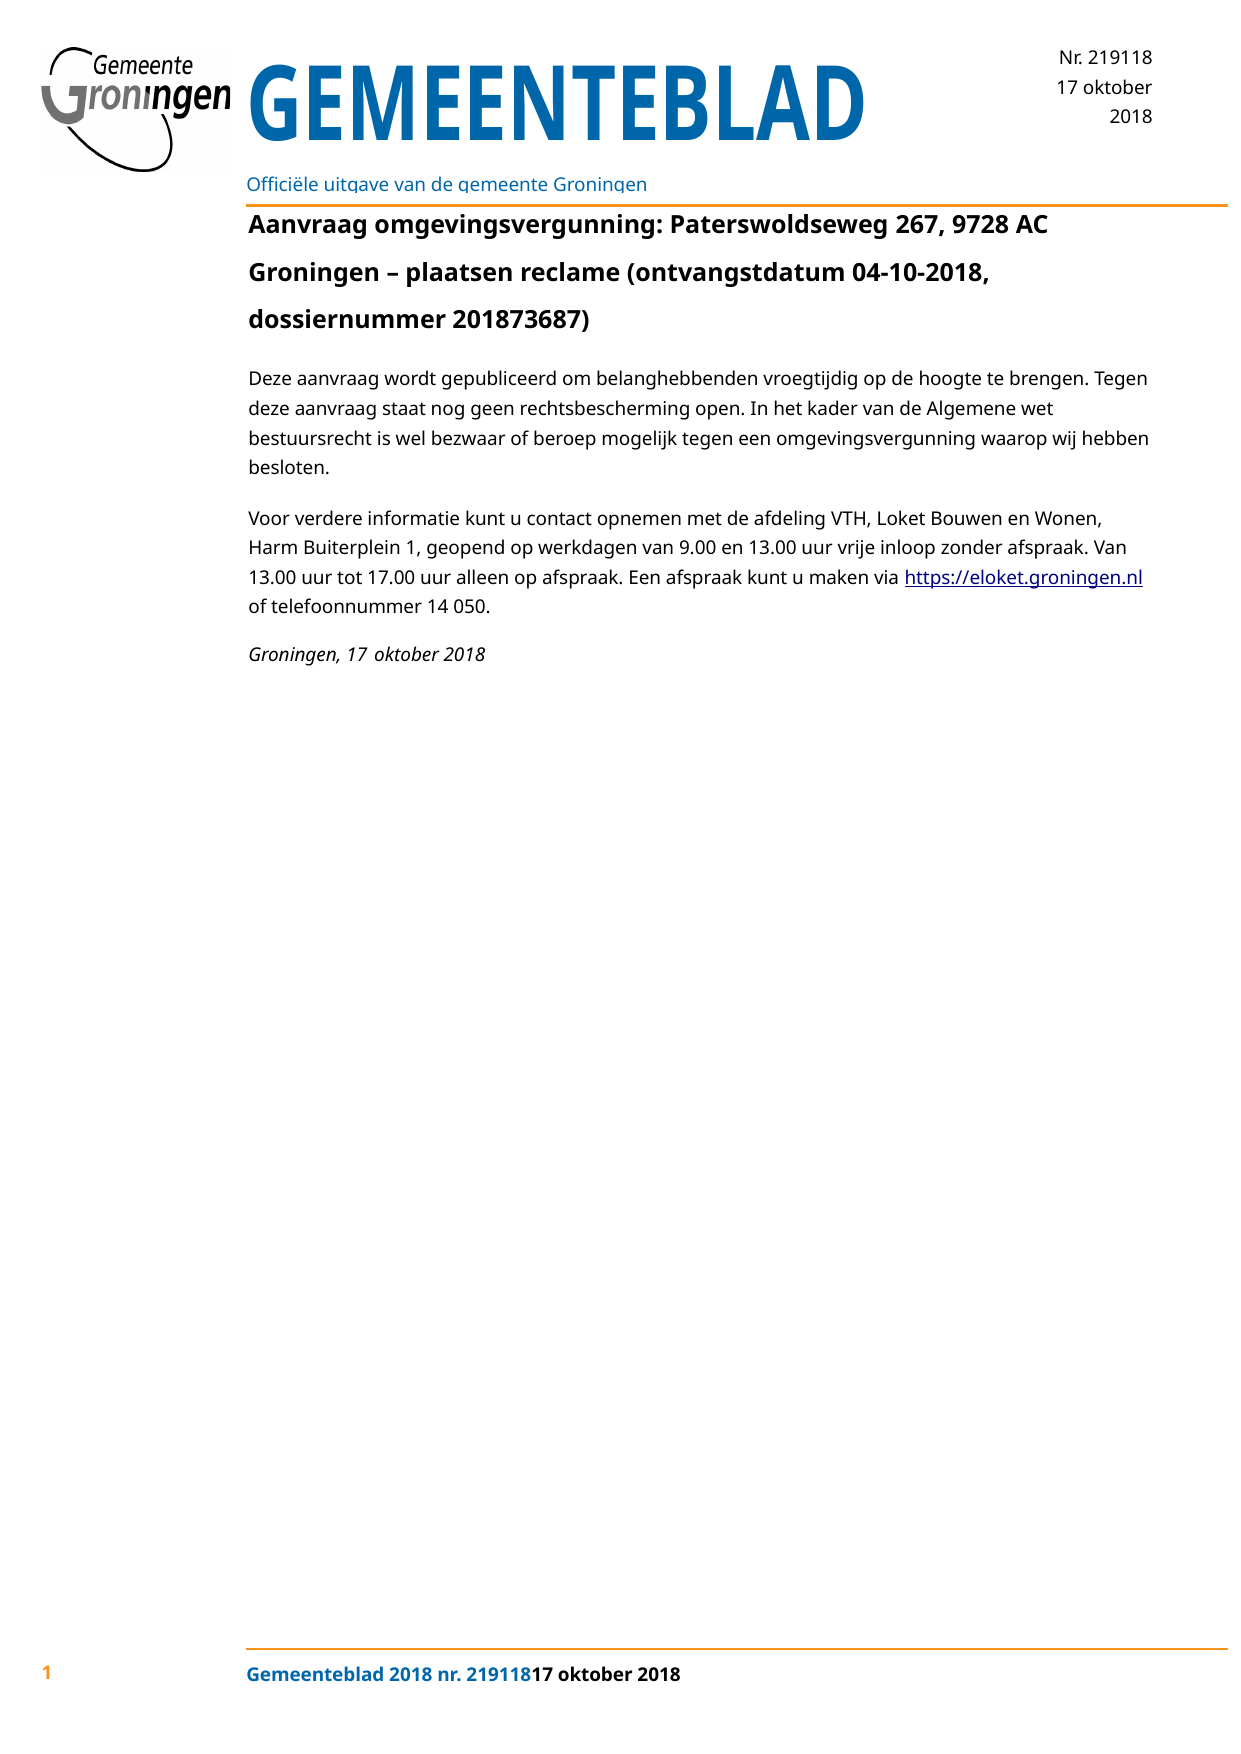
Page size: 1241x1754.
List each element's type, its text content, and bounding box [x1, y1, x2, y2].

text Deze aanvraag wordt gepubliceerd om belanghebbenden vroegtijdig op de hoogte te brengen. Tegen deze aanvraag staat nog geen rechtsbescherming open. In het kader van de Algemene wet bestuursrecht is wel bezwaar of beroep mogelijk tegen een omgevingsvergunning waarop wij hebben besloten. [248, 366, 1152, 480]
text Voor verdere informatie kunt u contact opnemen met de afdeling VTH, Loket Bouwen en Wonen, Harm Buiterplein 1, geopend op werkdagen van 9.00 en 13.00 uur vrije inloop zonder afspraak. Van 13.00 uur tot 17.00 uur alleen op afspraak. Een afspraak kunt u maken via https://eloket.groningen.nl of telefoonnummer 14 050. [248, 505, 1152, 619]
text Groningen, 17 oktober 2018 [248, 641, 1152, 667]
picture [41, 47, 231, 172]
text Aanvraag omgevingsvergunning: Paterswoldseweg 267, 9728 AC Groningen – plaatsen reclame (ontvangstdatum 04-10-2018, dossiernummer 201873687) [248, 207, 1152, 336]
